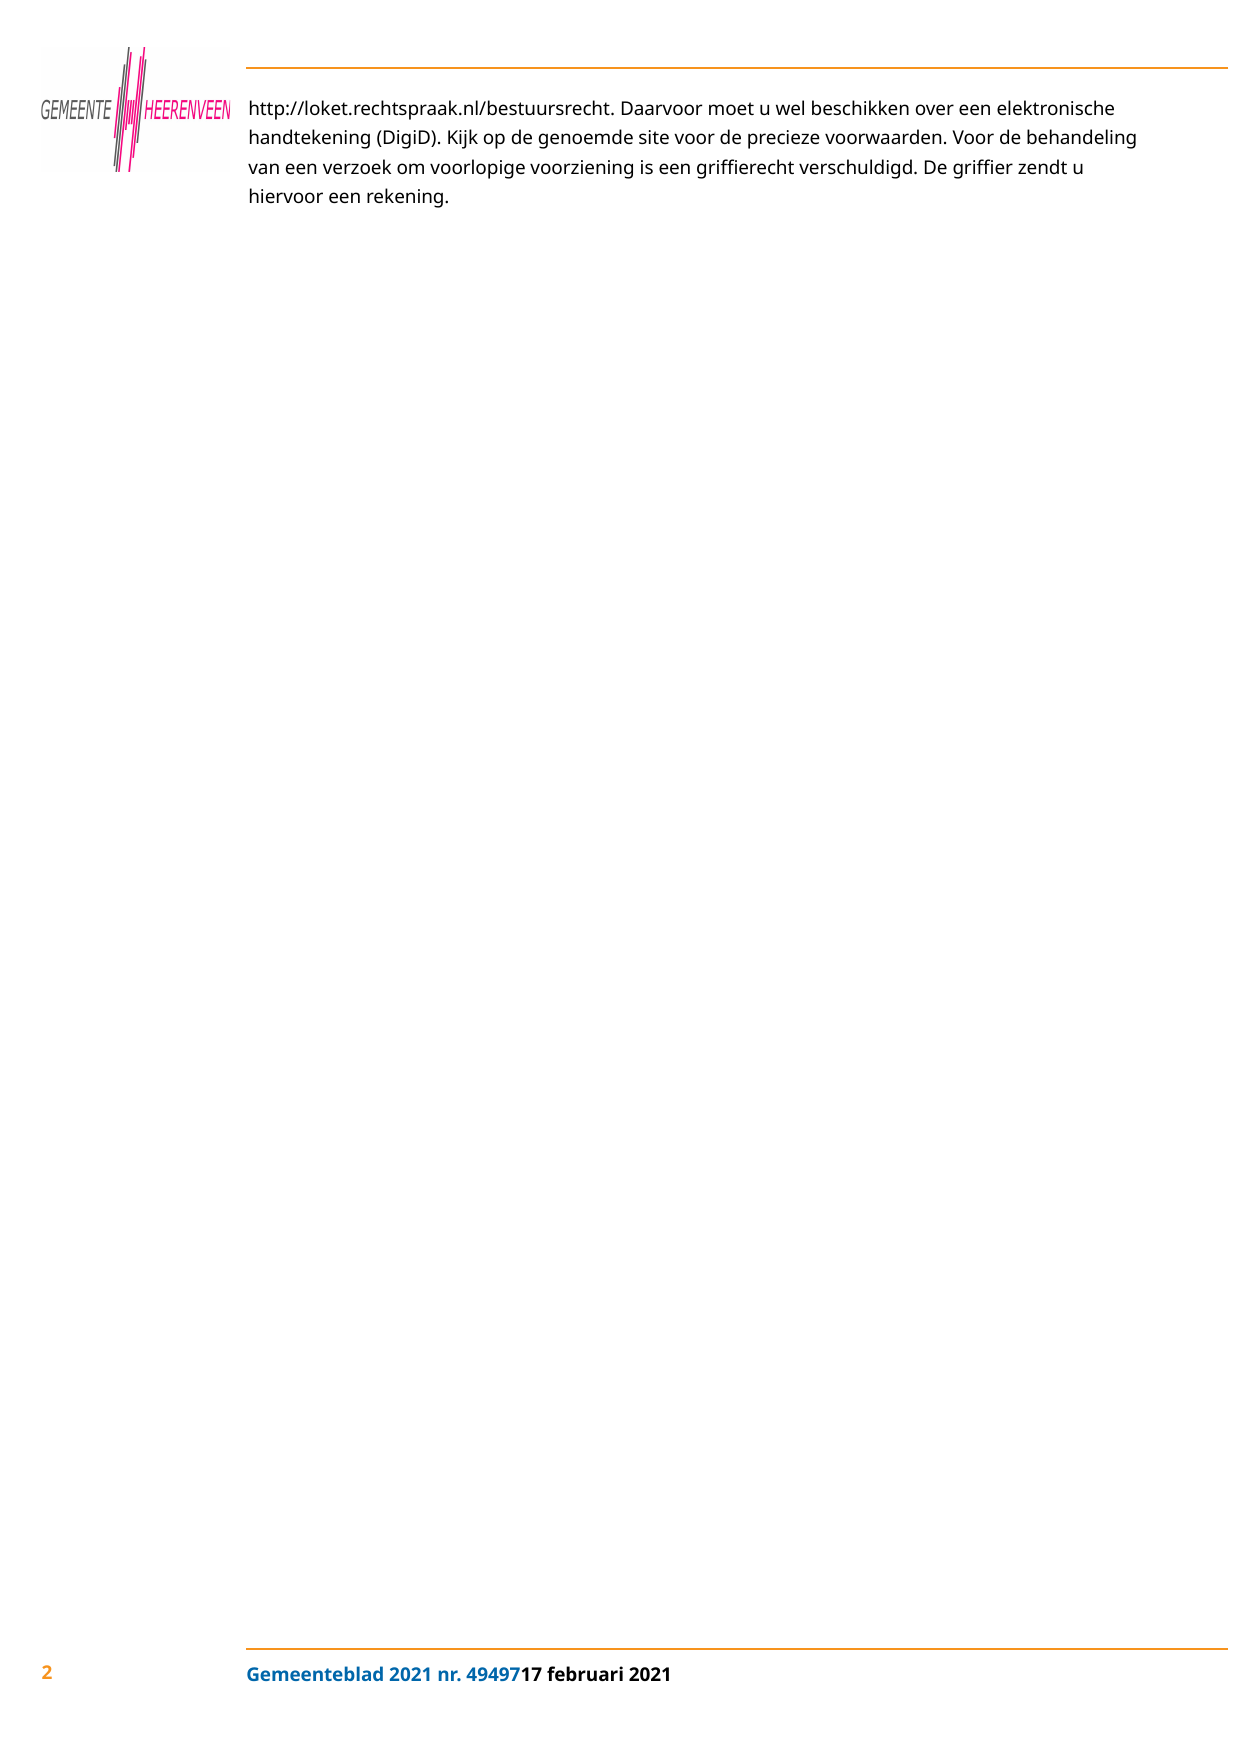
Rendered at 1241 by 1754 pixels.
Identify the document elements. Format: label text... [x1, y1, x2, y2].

picture [41, 47, 231, 172]
text http://loket.rechtspraak.nl/bestuursrecht. Daarvoor moet u wel beschikken over een elektronische handtekening (DigiD). Kijk op de genoemde site voor de precieze voorwaarden. Voor de behandeling van een verzoek om voorlopige voorziening is een griffierecht verschuldigd. De griffier zendt u hiervoor een rekening. [248, 95, 1152, 209]
